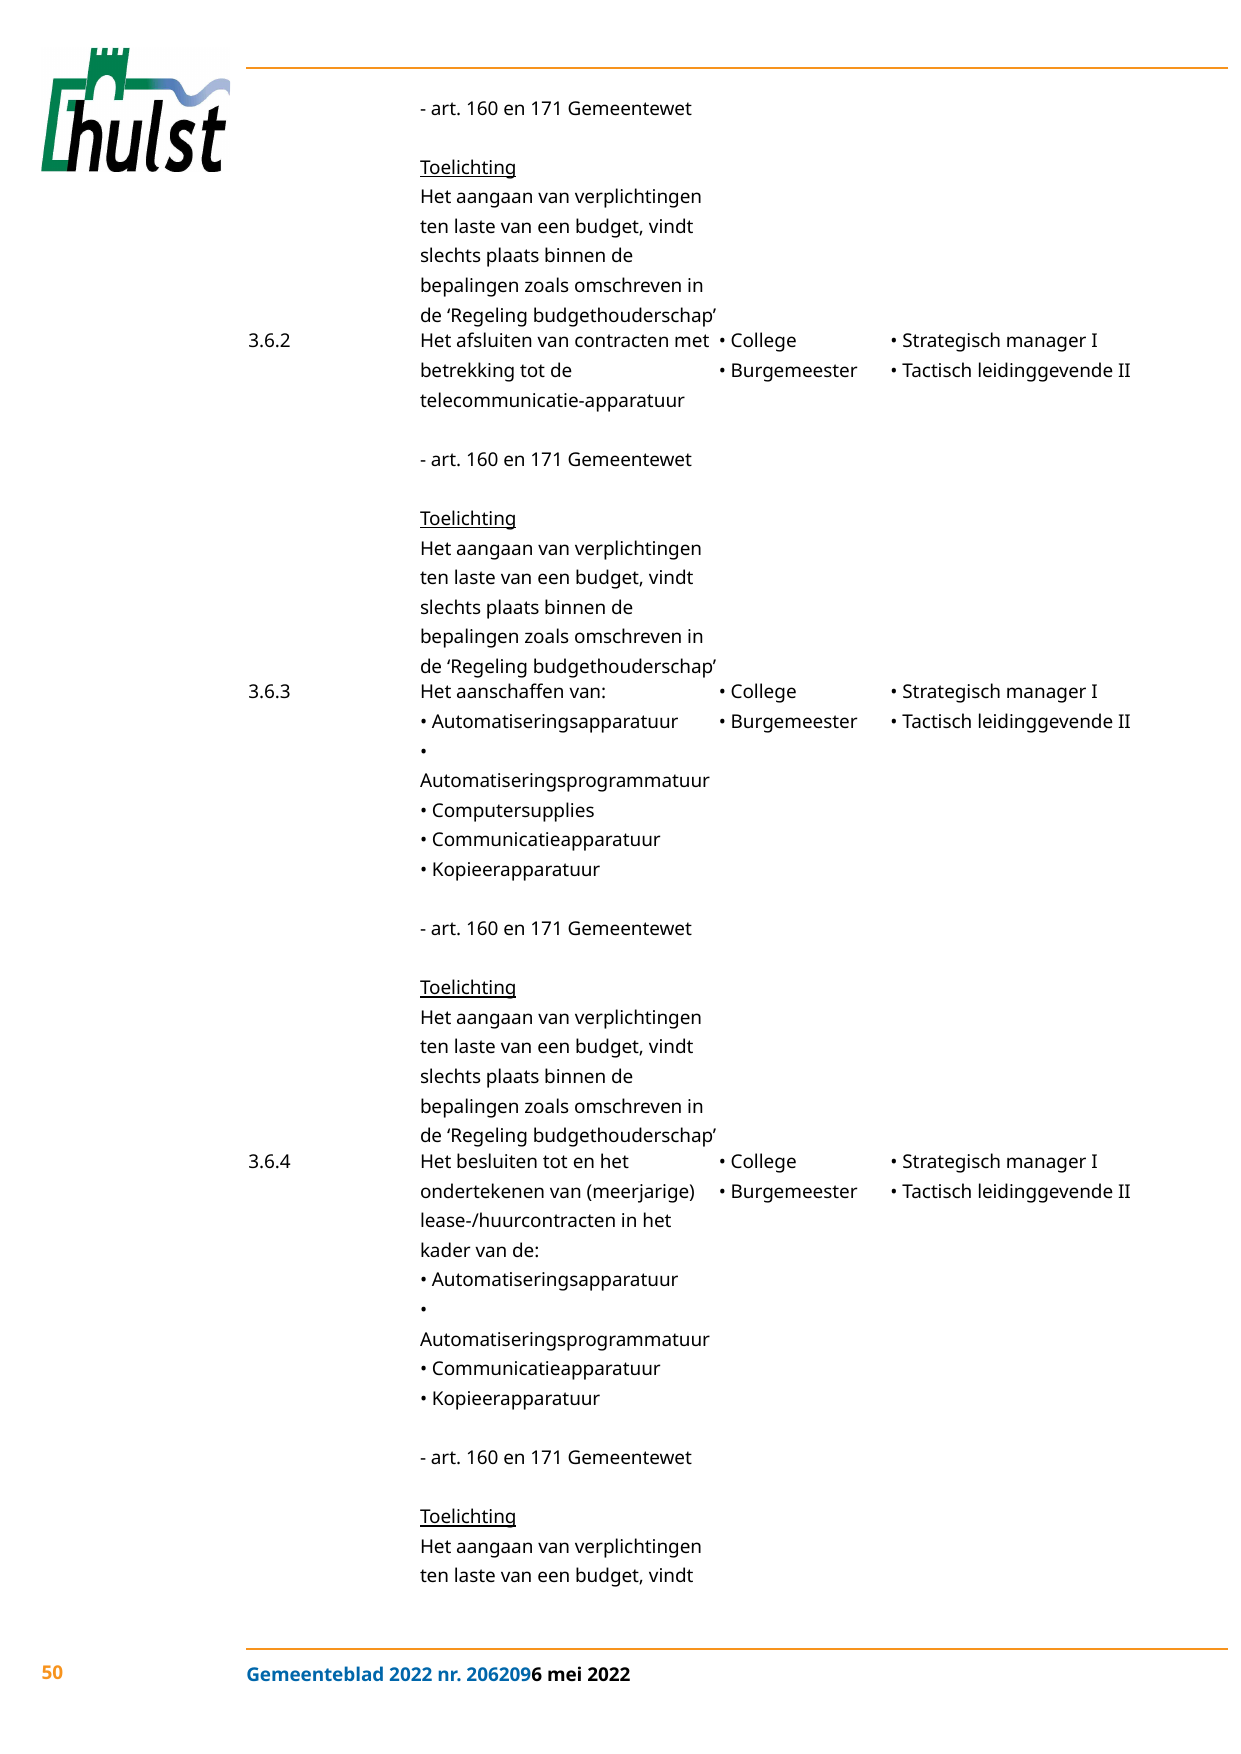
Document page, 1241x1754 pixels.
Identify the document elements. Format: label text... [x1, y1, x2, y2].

table_cell • Strategisch manager I • Tactisch leidinggevende II [890, 679, 1152, 1148]
table_cell • Strategisch manager I • Tactisch leidinggevende II [890, 328, 1152, 679]
table_cell 3.6.4 [248, 1148, 420, 1588]
table_cell 3.6.3 [248, 679, 420, 1148]
table_cell • College • Burgemeester [719, 328, 890, 679]
table_cell 3.6.2 [248, 328, 420, 679]
table_cell Het besluiten tot en het ondertekenen van (meerjarige) lease-/huurcontracten in het kader van de: • Automatiseringsapparatuur • Automatiseringsprogrammatuur • Communicatieapparatuur • Kopieerapparatuur - art. 160 en 171 Gemeentewet Toelichting Het aangaan van verplichtingen ten laste van een budget, vindt [420, 1148, 718, 1588]
table_cell [248, 95, 420, 328]
table_cell [890, 95, 1152, 328]
table_cell Het afsluiten van contracten met betrekking tot de telecommunicatie-apparatuur - art. 160 en 171 Gemeentewet Toelichting Het aangaan van verplichtingen ten laste van een budget, vindt slechts plaats binnen de bepalingen zoals omschreven in de ‘Regeling budgethouderschap’ [420, 328, 718, 679]
table_cell - art. 160 en 171 Gemeentewet Toelichting Het aangaan van verplichtingen ten laste van een budget, vindt slechts plaats binnen de bepalingen zoals omschreven in de ‘Regeling budgethouderschap’ [420, 95, 718, 328]
table_cell • Strategisch manager I • Tactisch leidinggevende II [890, 1148, 1152, 1588]
picture [41, 47, 231, 172]
table_cell [719, 95, 890, 328]
table_cell Het aanschaffen van: • Automatiseringsapparatuur • Automatiseringsprogrammatuur • Computersupplies • Communicatieapparatuur • Kopieerapparatuur - art. 160 en 171 Gemeentewet Toelichting Het aangaan van verplichtingen ten laste van een budget, vindt slechts plaats binnen de bepalingen zoals omschreven in de ‘Regeling budgethouderschap’ [420, 679, 718, 1148]
table_cell • College • Burgemeester [719, 1148, 890, 1588]
table_cell • College • Burgemeester [719, 679, 890, 1148]
